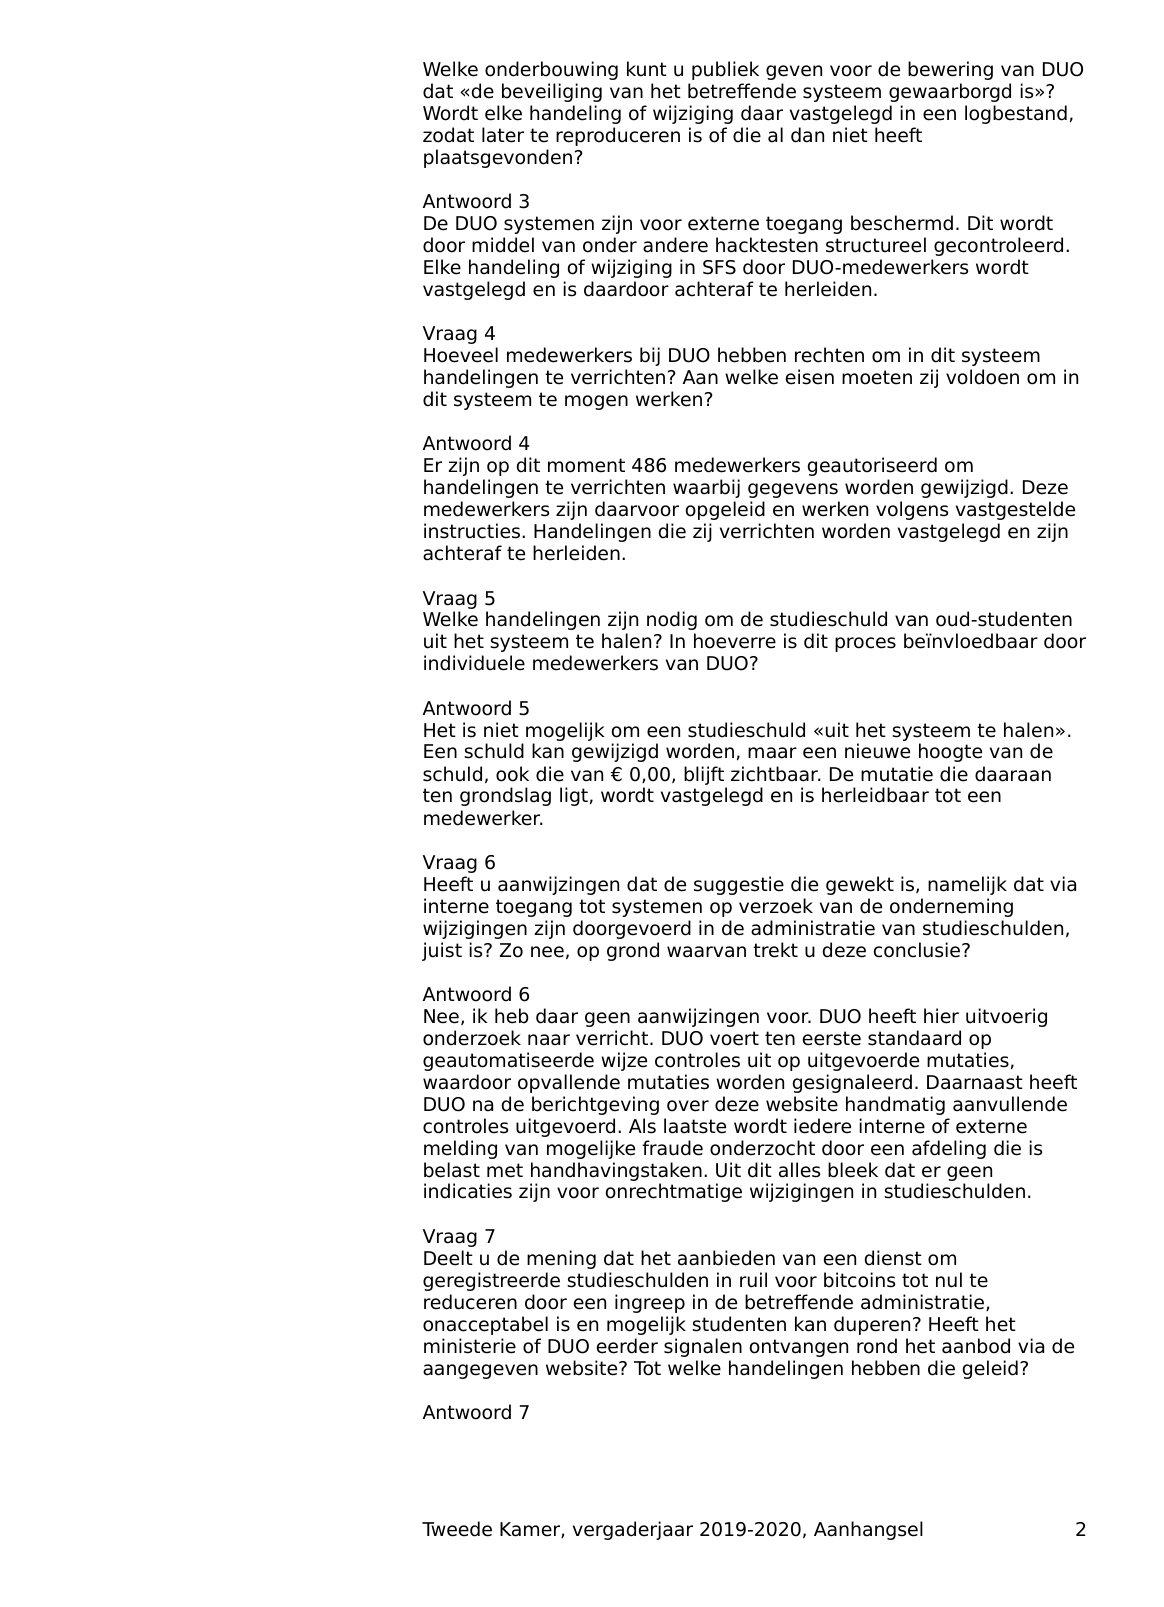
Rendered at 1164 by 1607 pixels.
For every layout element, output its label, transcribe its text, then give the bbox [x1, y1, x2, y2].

text Deelt u de mening dat het aanbieden van een dienst om geregistreerde studieschulden in ruil voor bitcoins tot nul te reduceren door een ingreep in de betreffende administratie, onacceptabel is en mogelijk studenten kan duperen? Heeft het ministerie of DUO eerder signalen ontvangen rond het aanbod via de aangegeven website? Tot welke handelingen hebben die geleid? [422, 1248, 1087, 1379]
text Nee, ik heb daar geen aanwijzingen voor. DUO heeft hier uitvoerig onderzoek naar verricht. DUO voert ten eerste standaard op geautomatiseerde wijze controles uit op uitgevoerde mutaties, waardoor opvallende mutaties worden gesignaleerd. Daarnaast heeft DUO na de berichtgeving over deze website handmatig aanvullende controles uitgevoerd. Als laatste wordt iedere interne of externe melding van mogelijke fraude onderzocht door een afdeling die is belast met handhavingstaken. Uit dit alles bleek dat er geen indicaties zijn voor onrechtmatige wijzigingen in studieschulden. [422, 1006, 1087, 1203]
text Antwoord 3 [422, 191, 1087, 213]
text Welke onderbouwing kunt u publiek geven voor de bewering van DUO dat «de beveiliging van het betreffende systeem gewaarborgd is»? Wordt elke handeling of wijziging daar vastgelegd in een logbestand, zodat later te reproduceren is of die al dan niet heeft plaatsgevonden? [422, 59, 1087, 169]
text Antwoord 6 [422, 984, 1087, 1006]
text Antwoord 5 [422, 697, 1087, 719]
text Hoeveel medewerkers bij DUO hebben rechten om in dit systeem handelingen te verrichten? Aan welke eisen moeten zij voldoen om in dit systeem te mogen werken? [422, 345, 1087, 411]
text Vraag 7 [422, 1226, 1087, 1248]
text Vraag 6 [422, 852, 1087, 873]
text Antwoord 4 [422, 433, 1087, 455]
text Vraag 4 [422, 323, 1087, 345]
text Welke handelingen zijn nodig om de studieschuld van oud-studenten uit het systeem te halen? In hoeverre is dit proces beïnvloedbaar door individuele medewerkers van DUO? [422, 609, 1087, 675]
text Vraag 5 [422, 587, 1087, 609]
text Het is niet mogelijk om een studieschuld «uit het systeem te halen». Een schuld kan gewijzigd worden, maar een nieuwe hoogte van de schuld, ook die van € 0,00, blijft zichtbaar. De mutatie die daaraan ten grondslag ligt, wordt vastgelegd en is herleidbaar tot een medewerker. [422, 719, 1087, 829]
text Heeft u aanwijzingen dat de suggestie die gewekt is, namelijk dat via interne toegang tot systemen op verzoek van de onderneming wijzigingen zijn doorgevoerd in de administratie van studieschulden, juist is? Zo nee, op grond waarvan trekt u deze conclusie? [422, 873, 1087, 961]
text Antwoord 7 [422, 1402, 1087, 1424]
text De DUO systemen zijn voor externe toegang beschermd. Dit wordt door middel van onder andere hacktesten structureel gecontroleerd. Elke handeling of wijziging in SFS door DUO-medewerkers wordt vastgelegd en is daardoor achteraf te herleiden. [422, 213, 1087, 301]
text Er zijn op dit moment 486 medewerkers geautoriseerd om handelingen te verrichten waarbij gegevens worden gewijzigd. Deze medewerkers zijn daarvoor opgeleid en werken volgens vastgestelde instructies. Handelingen die zij verrichten worden vastgelegd en zijn achteraf te herleiden. [422, 455, 1087, 565]
